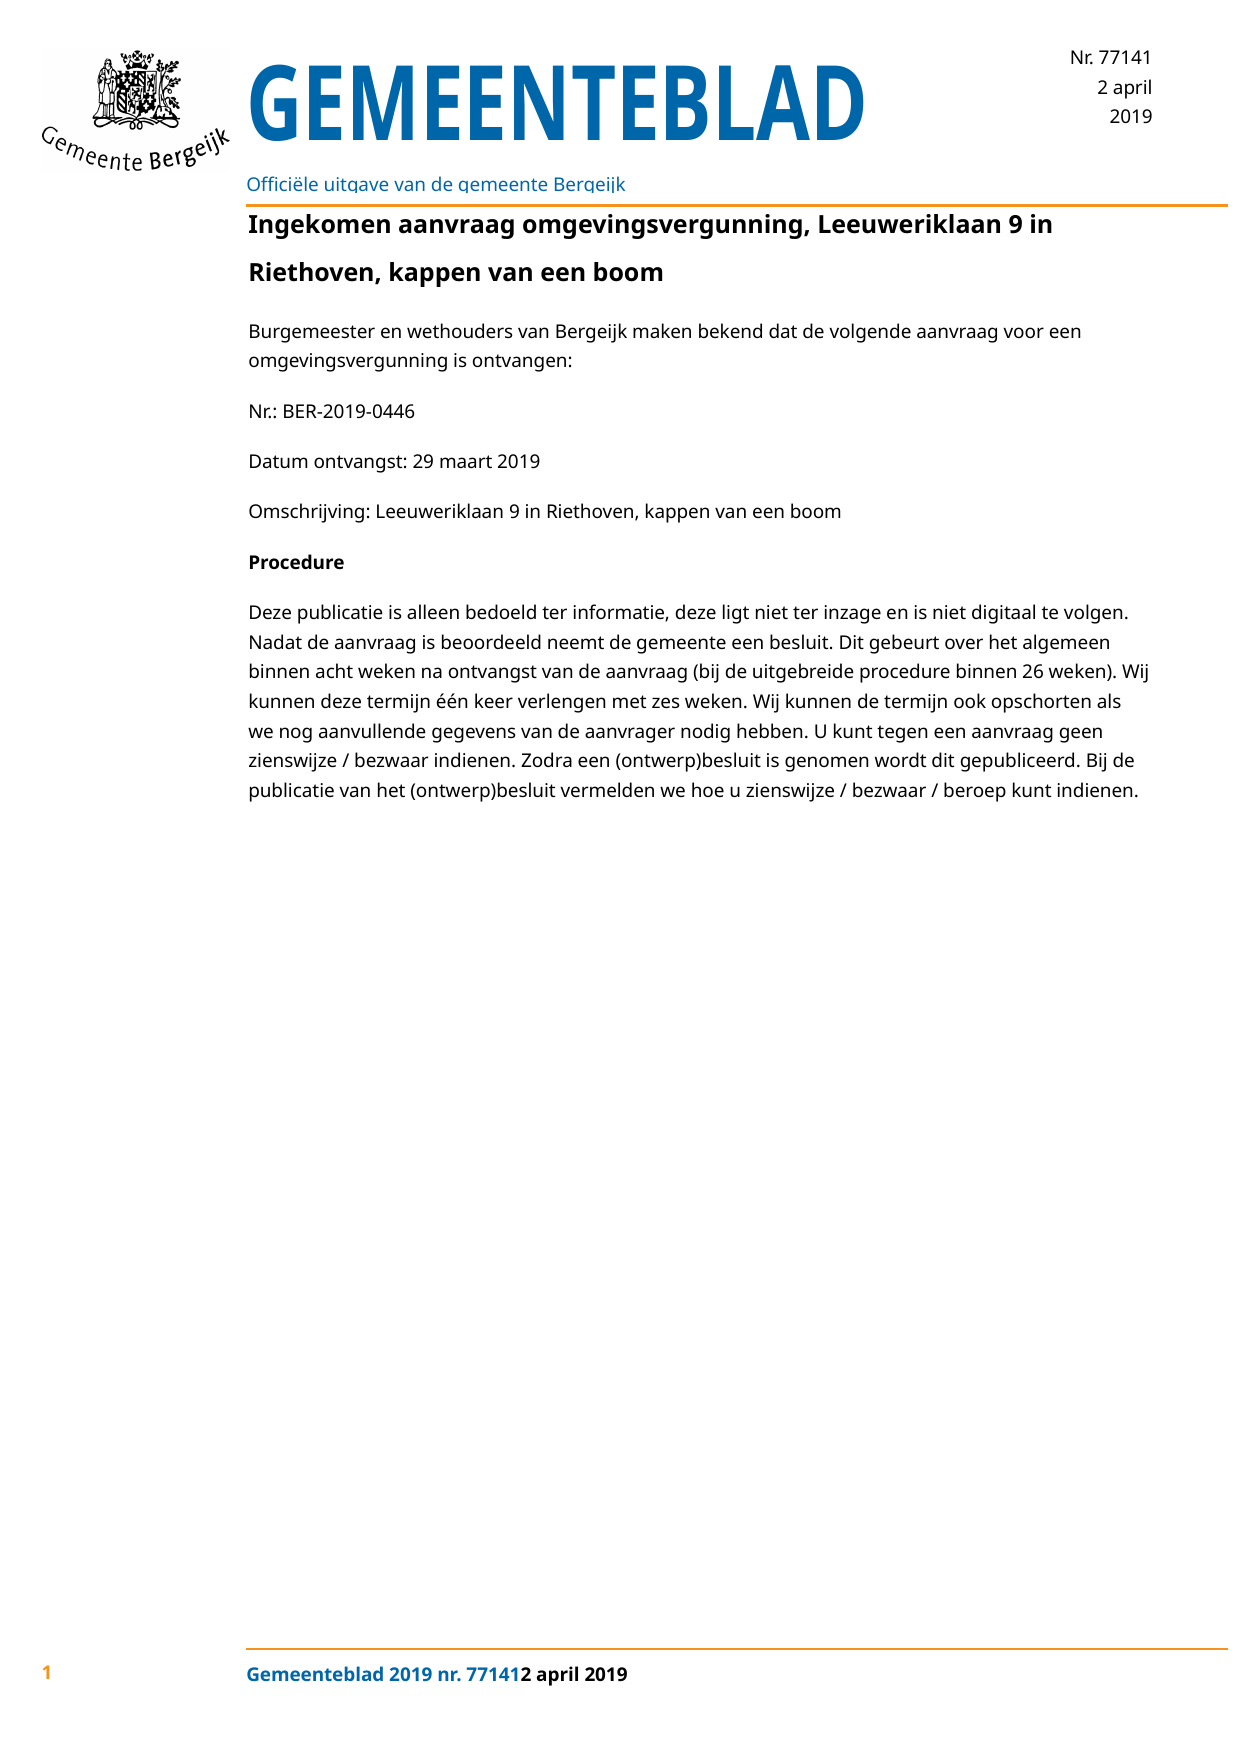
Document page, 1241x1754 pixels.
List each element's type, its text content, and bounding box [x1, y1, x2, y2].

text Procedure [248, 549, 1152, 575]
text Burgemeester en wethouders van Bergeijk maken bekend dat de volgende aanvraag voor een omgevingsvergunning is ontvangen: [248, 318, 1152, 373]
text Nr.: BER-2019-0446 [248, 398, 1152, 424]
text Deze publicatie is alleen bedoeld ter informatie, deze ligt niet ter inzage en is niet digitaal te volgen. Nadat de aanvraag is beoordeeld neemt de gemeente een besluit. Dit gebeurt over het algemeen binnen acht weken na ontvangst van de aanvraag (bij de uitgebreide procedure binnen 26 weken). Wij kunnen deze termijn één keer verlengen met zes weken. Wij kunnen de termijn ook opschorten als we nog aanvullende gegevens van de aanvrager nodig hebben. U kunt tegen een aanvraag geen zienswijze / bezwaar indienen. Zodra een (ontwerp)besluit is genomen wordt dit gepubliceerd. Bij de publicatie van het (ontwerp)besluit vermelden we hoe u zienswijze / bezwaar / beroep kunt indienen. [248, 599, 1152, 803]
text Datum ontvangst: 29 maart 2019 [248, 448, 1152, 474]
text Ingekomen aanvraag omgevingsvergunning, Leeuweriklaan 9 in Riethoven, kappen van een boom [248, 207, 1152, 288]
picture [41, 47, 231, 172]
text Omschrijving: Leeuweriklaan 9 in Riethoven, kappen van een boom [248, 499, 1152, 524]
